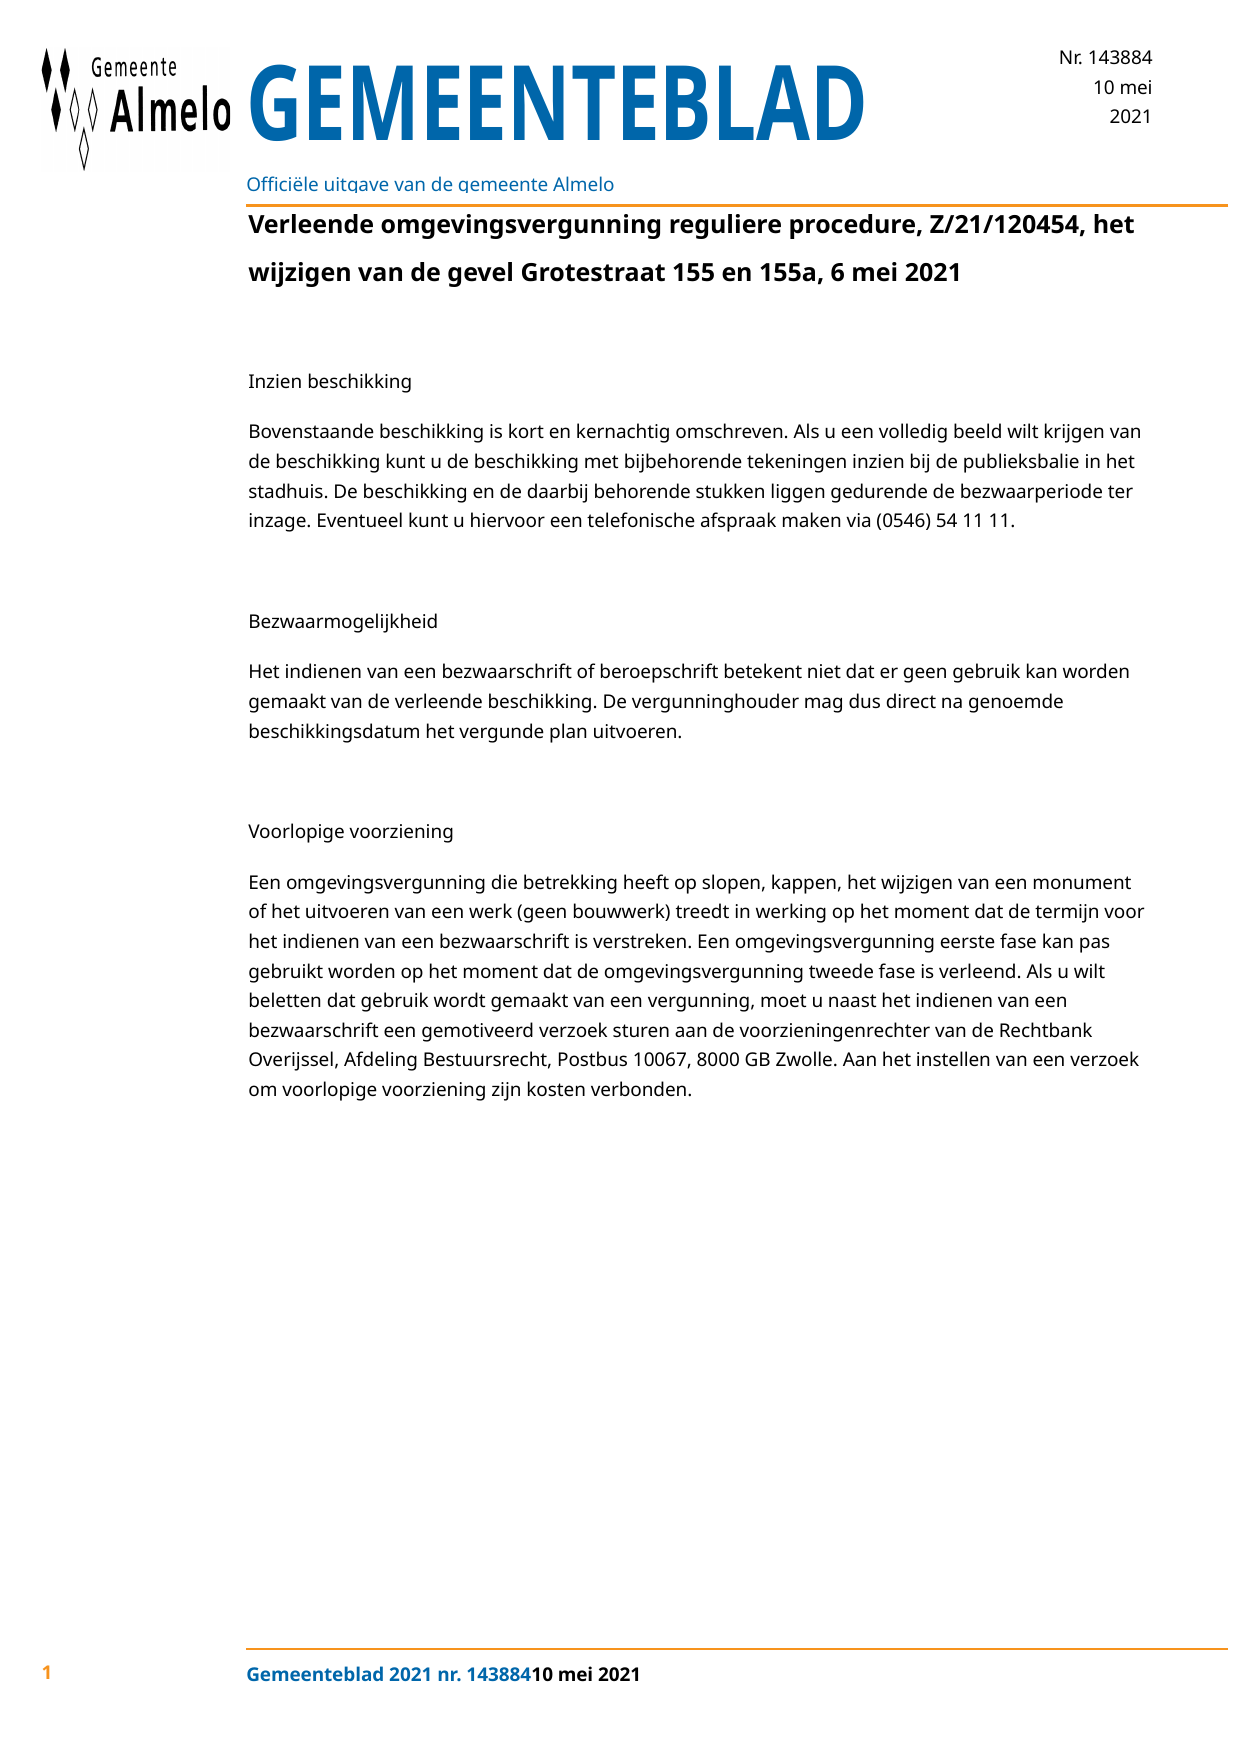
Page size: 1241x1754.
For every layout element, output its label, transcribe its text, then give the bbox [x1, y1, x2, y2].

text Voorlopige voorziening [248, 819, 1152, 844]
text Verleende omgevingsvergunning reguliere procedure, Z/21/120454, het wijzigen van de gevel Grotestraat 155 en 155a, 6 mei 2021 [248, 207, 1152, 288]
text Inzien beschikking [248, 368, 1152, 394]
text Het indienen van een bezwaarschrift of beroepschrift betekent niet dat er geen gebruik kan worden gemaakt van de verleende beschikking. De vergunninghouder mag dus direct na genoemde beschikkingsdatum het vergunde plan uitvoeren. [248, 659, 1152, 744]
text Bovenstaande beschikking is kort en kernachtig omschreven. Als u een volledig beeld wilt krijgen van de beschikking kunt u de beschikking met bijbehorende tekeningen inzien bij de publieksbalie in het stadhuis. De beschikking en de daarbij behorende stukken liggen gedurende de bezwaarperiode ter inzage. Eventueel kunt u hiervoor een telefonische afspraak maken via (0546) 54 11 11. [248, 419, 1152, 533]
text Bezwaarmogelijkheid [248, 608, 1152, 634]
text Een omgevingsvergunning die betrekking heeft op slopen, kappen, het wijzigen van een monument of het uitvoeren van een werk (geen bouwwerk) treedt in werking op het moment dat de termijn voor het indienen van een bezwaarschrift is verstreken. Een omgevingsvergunning eerste fase kan pas gebruikt worden op het moment dat de omgevingsvergunning tweede fase is verleend. Als u wilt beletten dat gebruik wordt gemaakt van een vergunning, moet u naast het indienen van een bezwaarschrift een gemotiveerd verzoek sturen aan de voorzieningenrechter van de Rechtbank Overijssel, Afdeling Bestuursrecht, Postbus 10067, 8000 GB Zwolle. Aan het instellen van een verzoek om voorlopige voorziening zijn kosten verbonden. [248, 869, 1152, 1102]
picture [41, 47, 231, 172]
